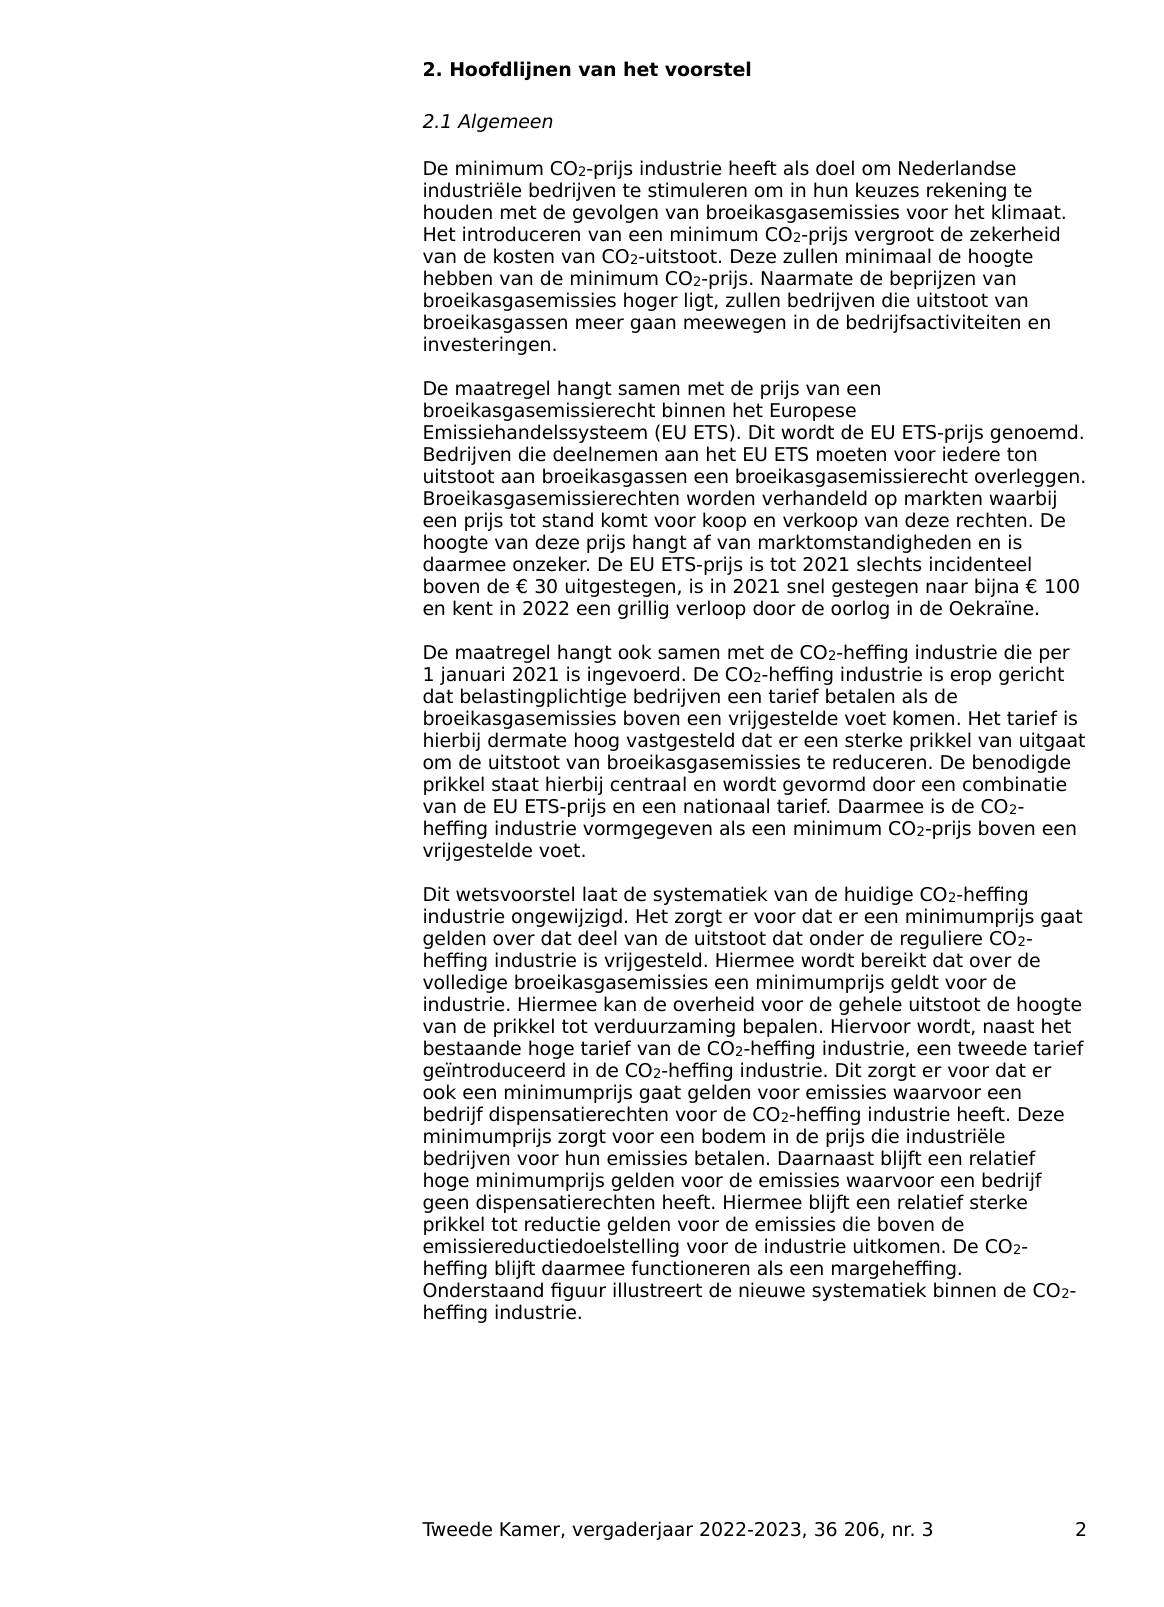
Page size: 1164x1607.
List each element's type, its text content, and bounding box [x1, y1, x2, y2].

text Dit wetsvoorstel laat de systematiek van de huidige CO2-heffing industrie ongewijzigd. Het zorgt er voor dat er een minimumprijs gaat gelden over dat deel van de uitstoot dat onder de reguliere CO2-heffing industrie is vrijgesteld. Hiermee wordt bereikt dat over de volledige broeikasgasemissies een minimumprijs geldt voor de industrie. Hiermee kan de overheid voor de gehele uitstoot de hoogte van de prikkel tot verduurzaming bepalen. Hiervoor wordt, naast het bestaande hoge tarief van de CO2-heffing industrie, een tweede tarief geïntroduceerd in de CO2-heffing industrie. Dit zorgt er voor dat er ook een minimumprijs gaat gelden voor emissies waarvoor een bedrijf dispensatierechten voor de CO2-heffing industrie heeft. Deze minimumprijs zorgt voor een bodem in de prijs die industriële bedrijven voor hun emissies betalen. Daarnaast blijft een relatief hoge minimumprijs gelden voor de emissies waarvoor een bedrijf geen dispensatierechten heeft. Hiermee blijft een relatief sterke prikkel tot reductie gelden voor de emissies die boven de emissiereductiedoelstelling voor de industrie uitkomen. De CO2-heffing blijft daarmee functioneren als een margeheffing. Onderstaand figuur illustreert de nieuwe systematiek binnen de CO2-heffing industrie. [422, 884, 1087, 1323]
subtitle 2. Hoofdlijnen van het voorstel [422, 59, 1087, 81]
text De minimum CO2-prijs industrie heeft als doel om Nederlandse industriële bedrijven te stimuleren om in hun keuzes rekening te houden met de gevolgen van broeikasgasemissies voor het klimaat. Het introduceren van een minimum CO2-prijs vergroot de zekerheid van de kosten van CO2-uitstoot. Deze zullen minimaal de hoogte hebben van de minimum CO2-prijs. Naarmate de beprijzen van broeikasgasemissies hoger ligt, zullen bedrijven die uitstoot van broeikasgassen meer gaan meewegen in de bedrijfsactiviteiten en investeringen. [422, 158, 1087, 356]
text De maatregel hangt samen met de prijs van een broeikasgasemissierecht binnen het Europese Emissiehandelssysteem (EU ETS). Dit wordt de EU ETS-prijs genoemd. Bedrijven die deelnemen aan het EU ETS moeten voor iedere ton uitstoot aan broeikasgassen een broeikasgasemissierecht overleggen. Broeikasgasemissierechten worden verhandeld op markten waarbij een prijs tot stand komt voor koop en verkoop van deze rechten. De hoogte van deze prijs hangt af van marktomstandigheden en is daarmee onzeker. De EU ETS-prijs is tot 2021 slechts incidenteel boven de € 30 uitgestegen, is in 2021 snel gestegen naar bijna € 100 en kent in 2022 een grillig verloop door de oorlog in de Oekraïne. [422, 378, 1087, 620]
text De maatregel hangt ook samen met de CO2-heffing industrie die per 1 januari 2021 is ingevoerd. De CO2-heffing industrie is erop gericht dat belastingplichtige bedrijven een tarief betalen als de broeikasgasemissies boven een vrijgestelde voet komen. Het tarief is hierbij dermate hoog vastgesteld dat er een sterke prikkel van uitgaat om de uitstoot van broeikasgasemissies te reduceren. De benodigde prikkel staat hierbij centraal en wordt gevormd door een combinatie van de EU ETS-prijs en een nationaal tarief. Daarmee is de CO2-heffing industrie vormgegeven als een minimum CO2-prijs boven een vrijgestelde voet. [422, 642, 1087, 862]
subtitle 2.1 Algemeen [422, 111, 1087, 133]
